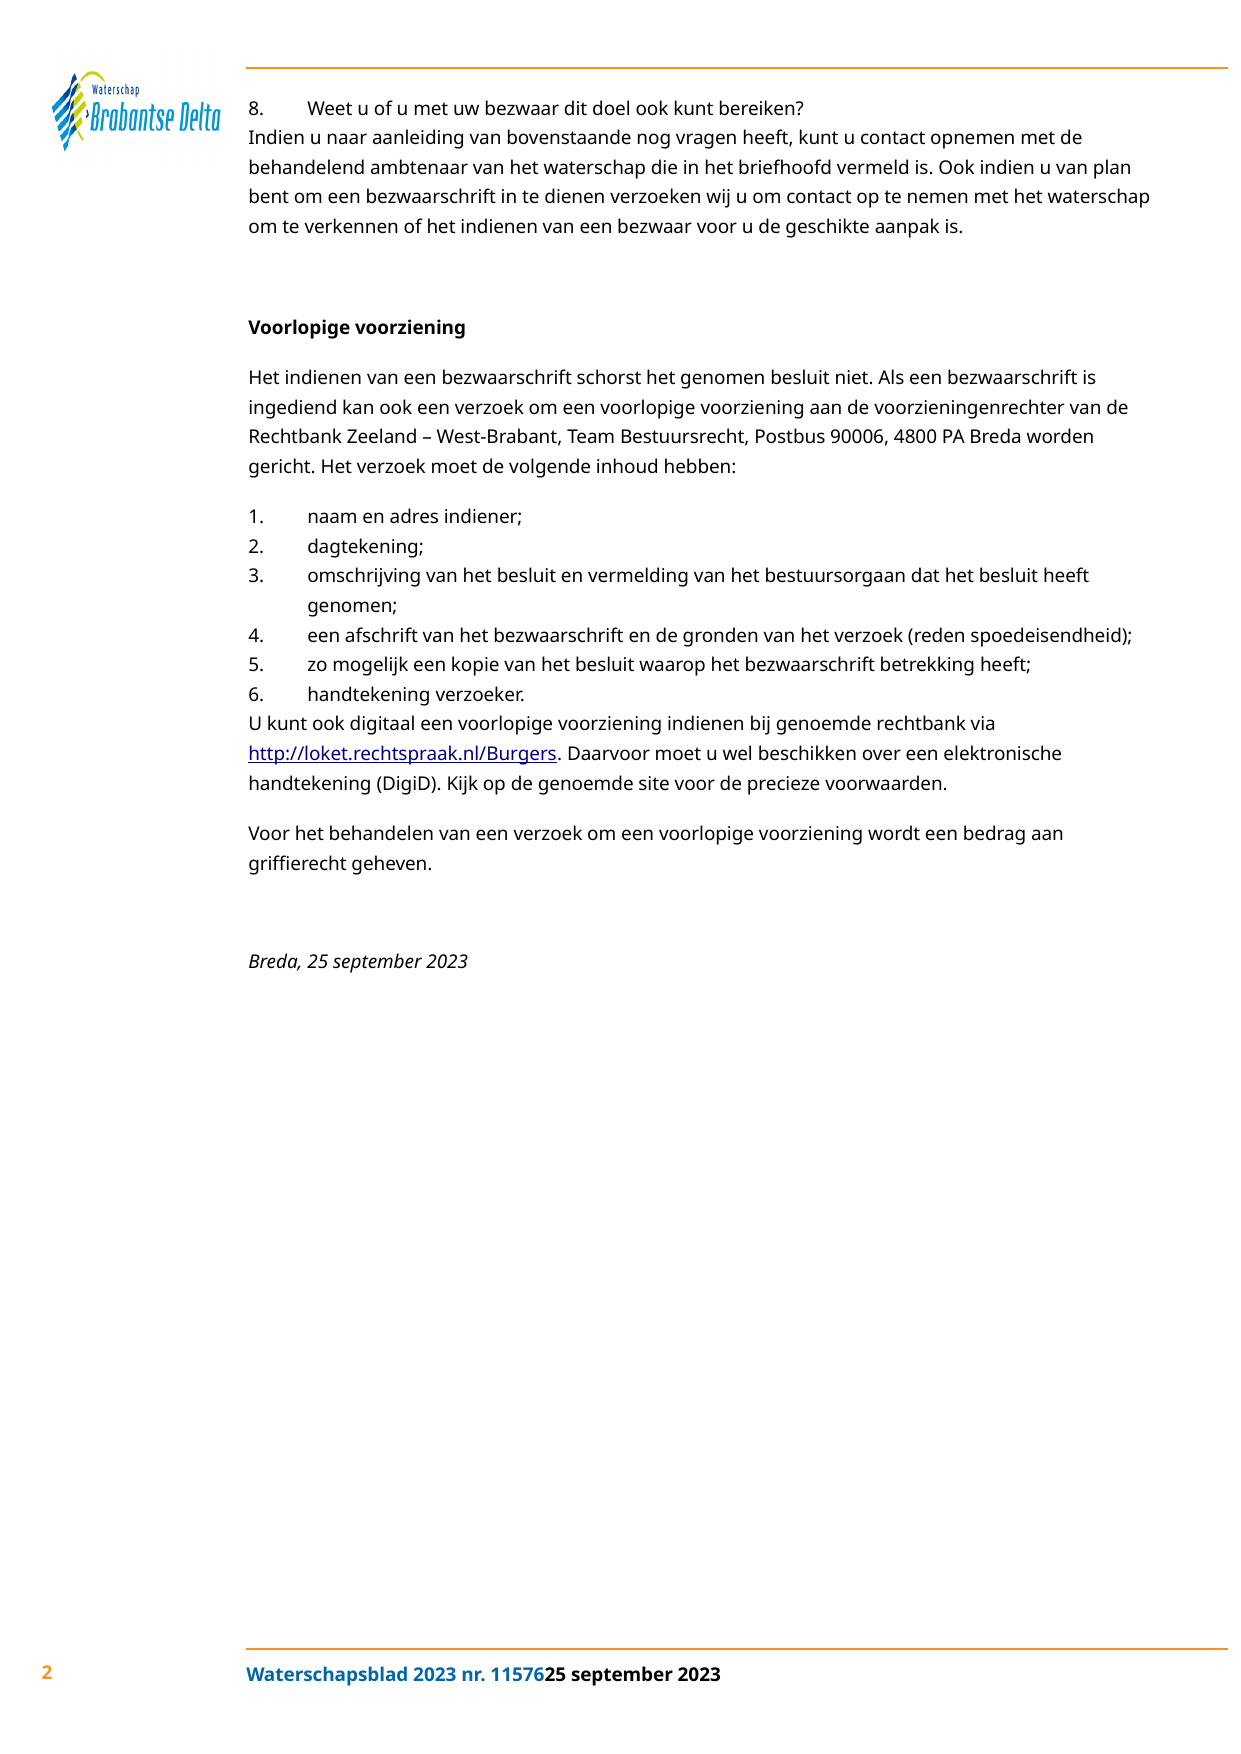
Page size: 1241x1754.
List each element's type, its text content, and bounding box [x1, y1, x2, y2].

list zo mogelijk een kopie van het besluit waarop het bezwaarschrift betrekking heeft; [248, 651, 1152, 677]
list handtekening verzoeker. [248, 681, 1152, 707]
picture [41, 47, 231, 172]
list een afschrift van het bezwaarschrift en de gronden van het verzoek (reden spoedeisendheid); [248, 622, 1152, 648]
text U kunt ook digitaal een voorlopige voorziening indienen bij genoemde rechtbank via http://loket.rechtspraak.nl/Burgers. Daarvoor moet u wel beschikken over een elektronische handtekening (DigiD). Kijk op de genoemde site voor de precieze voorwaarden. [248, 711, 1152, 796]
list naam en adres indiener; [248, 503, 1152, 529]
text Indien u naar aanleiding van bovenstaande nog vragen heeft, kunt u contact opnemen met de behandelend ambtenaar van het waterschap die in het briefhoofd vermeld is. Ook indien u van plan bent om een bezwaarschrift in te dienen verzoeken wij u om contact op te nemen met het waterschap om te verkennen of het indienen van een bezwaar voor u de geschikte aanpak is. [248, 124, 1152, 239]
list omschrijving van het besluit en vermelding van het bestuursorgaan dat het besluit heeft genomen; [248, 563, 1152, 618]
list Weet u of u met uw bezwaar dit doel ook kunt bereiken? [248, 95, 1152, 121]
list dagtekening; [248, 533, 1152, 559]
text Voor het behandelen van een verzoek om een voorlopige voorziening wordt een bedrag aan griffierecht geheven. [248, 820, 1152, 876]
text Het indienen van een bezwaarschrift schorst het genomen besluit niet. Als een bezwaarschrift is ingediend kan ook een verzoek om een voorlopige voorziening aan de voorzieningenrechter van de Rechtbank Zeeland – West-Brabant, Team Bestuursrecht, Postbus 90006, 4800 PA Breda worden gericht. Het verzoek moet de volgende inhoud hebben: [248, 364, 1152, 479]
text Voorlopige voorziening [248, 314, 1152, 340]
text Breda, 25 september 2023 [248, 948, 1152, 974]
